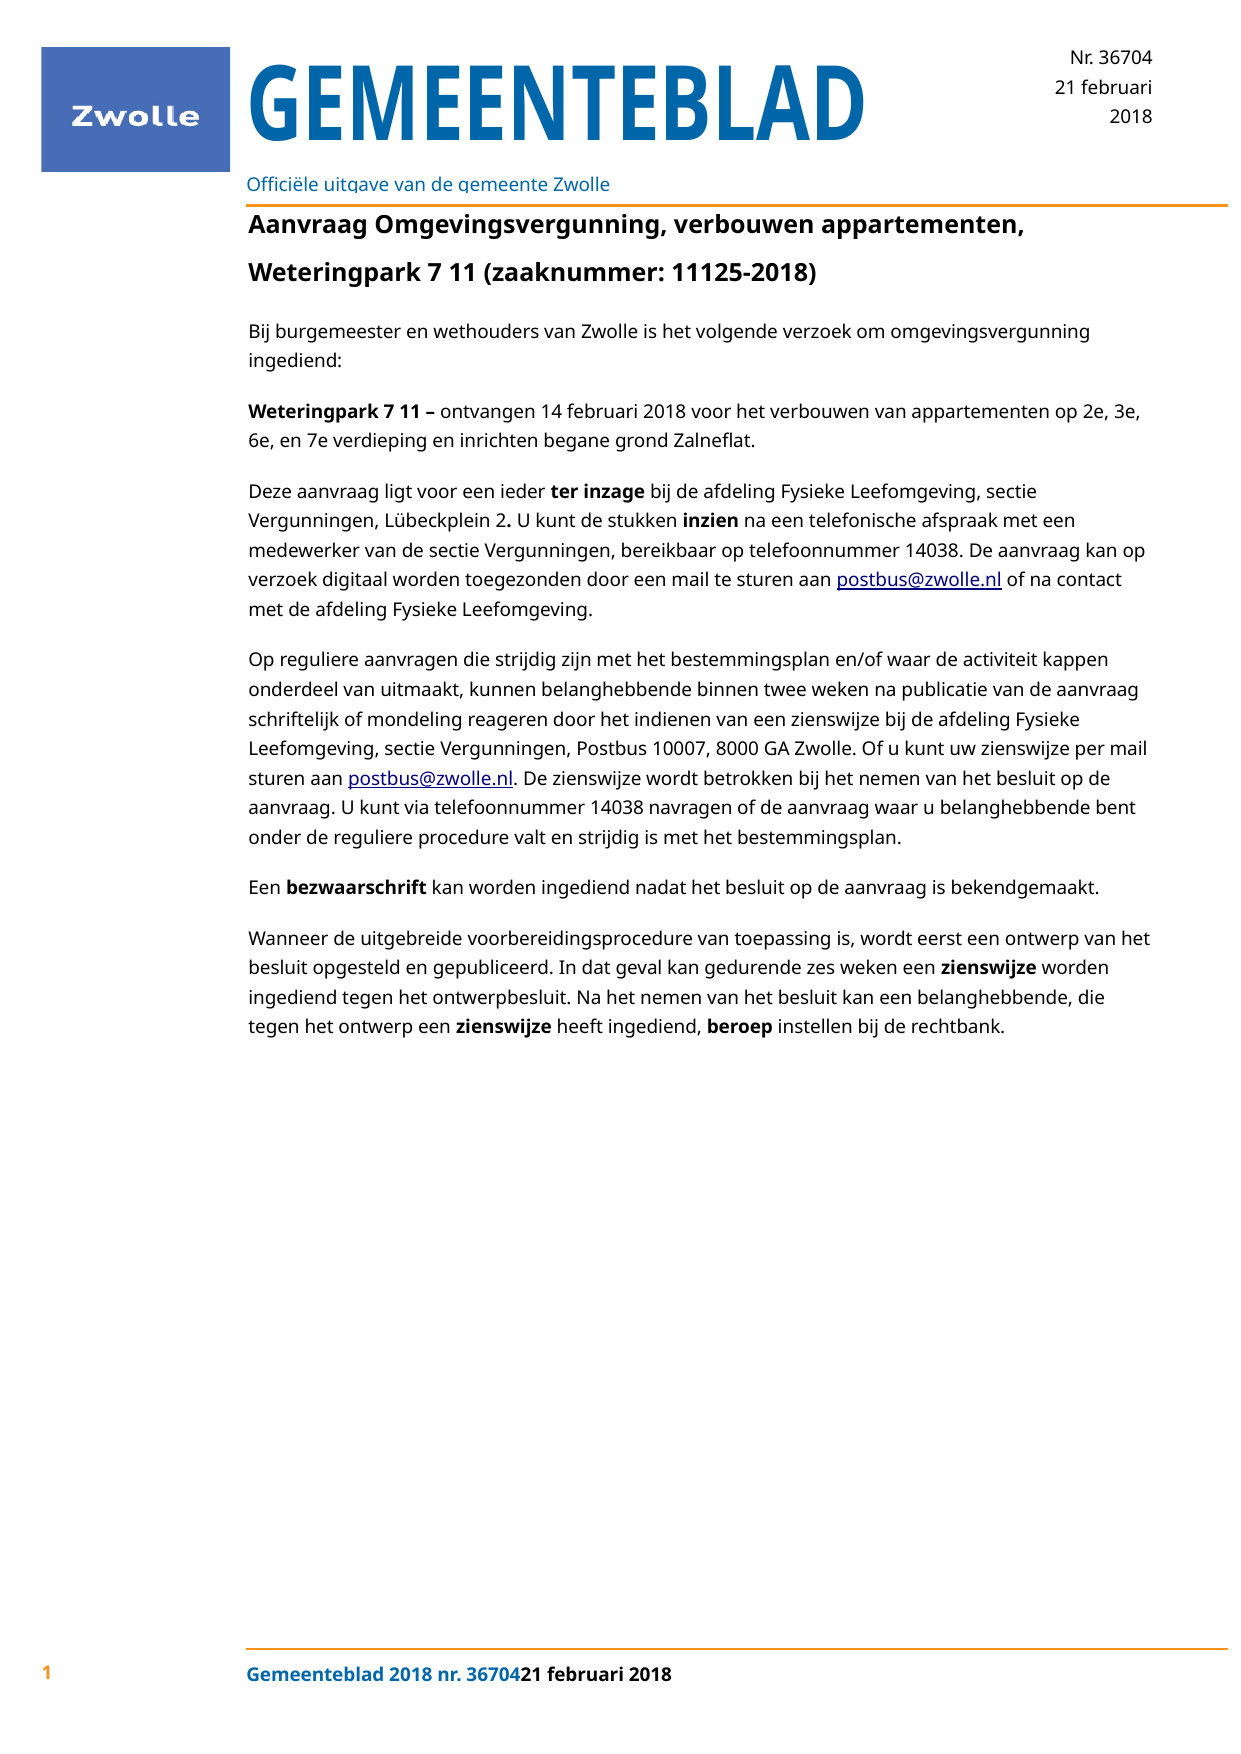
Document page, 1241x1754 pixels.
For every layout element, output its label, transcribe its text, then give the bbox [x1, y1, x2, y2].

text Een bezwaarschrift kan worden ingediend nadat het besluit op de aanvraag is bekendgemaakt. [248, 874, 1152, 900]
text Weteringpark 7 11 – ontvangen 14 februari 2018 voor het verbouwen van appartementen op 2e, 3e, 6e, en 7e verdieping en inrichten begane grond Zalneflat. [248, 398, 1152, 453]
text Aanvraag Omgevingsvergunning, verbouwen appartementen, Weteringpark 7 11 (zaaknummer: 11125-2018) [248, 207, 1152, 288]
text Deze aanvraag ligt voor een ieder ter inzage bij de afdeling Fysieke Leefomgeving, sectie Vergunningen, Lübeckplein 2. U kunt de stukken inzien na een telefonische afspraak met een medewerker van de sectie Vergunningen, bereikbaar op telefoonnummer 14038. De aanvraag kan op verzoek digitaal worden toegezonden door een mail te sturen aan postbus@zwolle.nl of na contact met de afdeling Fysieke Leefomgeving. [248, 478, 1152, 622]
text Op reguliere aanvragen die strijdig zijn met het bestemmingsplan en/of waar de activiteit kappen onderdeel van uitmaakt, kunnen belanghebbende binnen twee weken na publicatie van de aanvraag schriftelijk of mondeling reageren door het indienen van een zienswijze bij de afdeling Fysieke Leefomgeving, sectie Vergunningen, Postbus 10007, 8000 GA Zwolle. Of u kunt uw zienswijze per mail sturen aan postbus@zwolle.nl. De zienswijze wordt betrokken bij het nemen van het besluit op de aanvraag. U kunt via telefoonnummer 14038 navragen of de aanvraag waar u belanghebbende bent onder de reguliere procedure valt en strijdig is met het bestemmingsplan. [248, 647, 1152, 850]
text Bij burgemeester en wethouders van Zwolle is het volgende verzoek om omgevingsvergunning ingediend: [248, 318, 1152, 373]
text Wanneer de uitgebreide voorbereidingsprocedure van toepassing is, wordt eerst een ontwerp van het besluit opgesteld en gepubliceerd. In dat geval kan gedurende zes weken een zienswijze worden ingediend tegen het ontwerpbesluit. Na het nemen van het besluit kan een belanghebbende, die tegen het ontwerp een zienswijze heeft ingediend, beroep instellen bij de rechtbank. [248, 925, 1152, 1039]
picture [41, 47, 231, 172]
